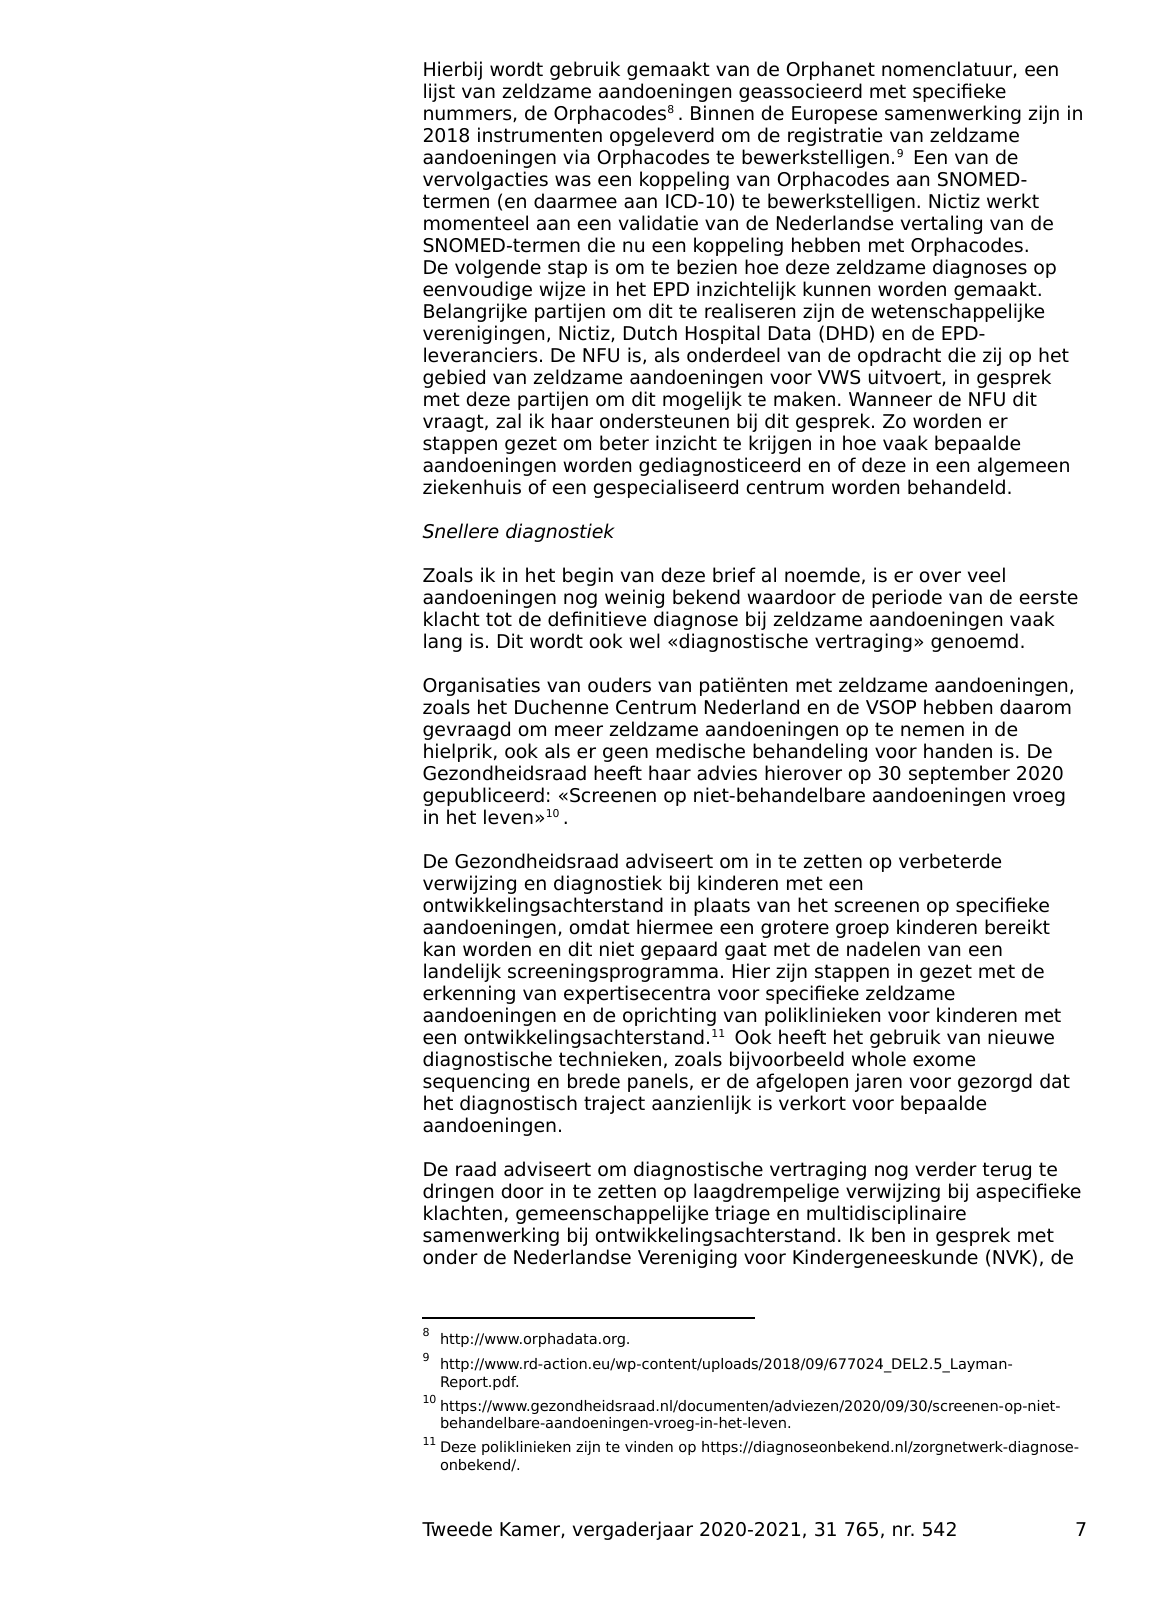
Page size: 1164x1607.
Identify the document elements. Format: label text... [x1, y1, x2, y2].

text De Gezondheidsraad adviseert om in te zetten op verbeterde verwijzing en diagnostiek bij kinderen met een ontwikkelingsachterstand in plaats van het screenen op specifieke aandoeningen, omdat hiermee een grotere groep kinderen bereikt kan worden en dit niet gepaard gaat met de nadelen van een landelijk screeningsprogramma. Hier zijn stappen in gezet met de erkenning van expertisecentra voor specifieke zeldzame aandoeningen en de oprichting van poliklinieken voor kinderen met een ontwikkelingsachterstand. Ook heeft het gebruik van nieuwe diagnostische technieken, zoals bijvoorbeeld whole exome sequencing en brede panels, er de afgelopen jaren voor gezorgd dat het diagnostisch traject aanzienlijk is verkort voor bepaalde aandoeningen. [422, 851, 1087, 1137]
text http://www.orphadata.org. [422, 1327, 1087, 1349]
text De raad adviseert om diagnostische vertraging nog verder terug te dringen door in te zetten op laagdrempelige verwijzing bij aspecifieke klachten, gemeenschappelijke triage en multidisciplinaire samenwerking bij ontwikkelingsachterstand. Ik ben in gesprek met onder de Nederlandse Vereniging voor Kindergeneeskunde (NVK), de [422, 1159, 1087, 1269]
text Deze poliklinieken zijn te vinden op https://diagnoseonbekend.nl/zorgnetwerk-diagnose-onbekend/. [422, 1435, 1087, 1474]
text Zoals ik in het begin van deze brief al noemde, is er over veel aandoeningen nog weinig bekend waardoor de periode van de eerste klacht tot de definitieve diagnose bij zeldzame aandoeningen vaak lang is. Dit wordt ook wel «diagnostische vertraging» genoemd. [422, 565, 1087, 653]
subtitle Snellere diagnostiek [422, 521, 1087, 543]
text https://www.gezondheidsraad.nl/documenten/adviezen/2020/09/30/screenen-op-niet-behandelbare-aandoeningen-vroeg-in-het-leven. [422, 1393, 1087, 1432]
text De volgende stap is om te bezien hoe deze zeldzame diagnoses op eenvoudige wijze in het EPD inzichtelijk kunnen worden gemaakt. Belangrijke partijen om dit te realiseren zijn de wetenschappelijke verenigingen, Nictiz, Dutch Hospital Data (DHD) en de EPD-leveranciers. De NFU is, als onderdeel van de opdracht die zij op het gebied van zeldzame aandoeningen voor VWS uitvoert, in gesprek met deze partijen om dit mogelijk te maken. Wanneer de NFU dit vraagt, zal ik haar ondersteunen bij dit gesprek. Zo worden er stappen gezet om beter inzicht te krijgen in hoe vaak bepaalde aandoeningen worden gediagnosticeerd en of deze in een algemeen ziekenhuis of een gespecialiseerd centrum worden behandeld. [422, 257, 1087, 499]
text http://www.rd-action.eu/wp-content/uploads/2018/09/677024_DEL2.5_Layman-Report.pdf. [422, 1352, 1087, 1391]
text Organisaties van ouders van patiënten met zeldzame aandoeningen, zoals het Duchenne Centrum Nederland en de VSOP hebben daarom gevraagd om meer zeldzame aandoeningen op te nemen in de hielprik, ook als er geen medische behandeling voor handen is. De Gezondheidsraad heeft haar advies hierover op 30 september 2020 gepubliceerd: «Screenen op niet-behandelbare aandoeningen vroeg in het leven». [422, 675, 1087, 829]
text Hierbij wordt gebruik gemaakt van de Orphanet nomenclatuur, een lijst van zeldzame aandoeningen geassocieerd met specifieke nummers, de Orphacodes. Binnen de Europese samenwerking zijn in 2018 instrumenten opgeleverd om de registratie van zeldzame aandoeningen via Orphacodes te bewerkstelligen. Een van de vervolgacties was een koppeling van Orphacodes aan SNOMED-termen (en daarmee aan ICD-10) te bewerkstelligen. Nictiz werkt momenteel aan een validatie van de Nederlandse vertaling van de SNOMED-termen die nu een koppeling hebben met Orphacodes. [422, 59, 1087, 257]
